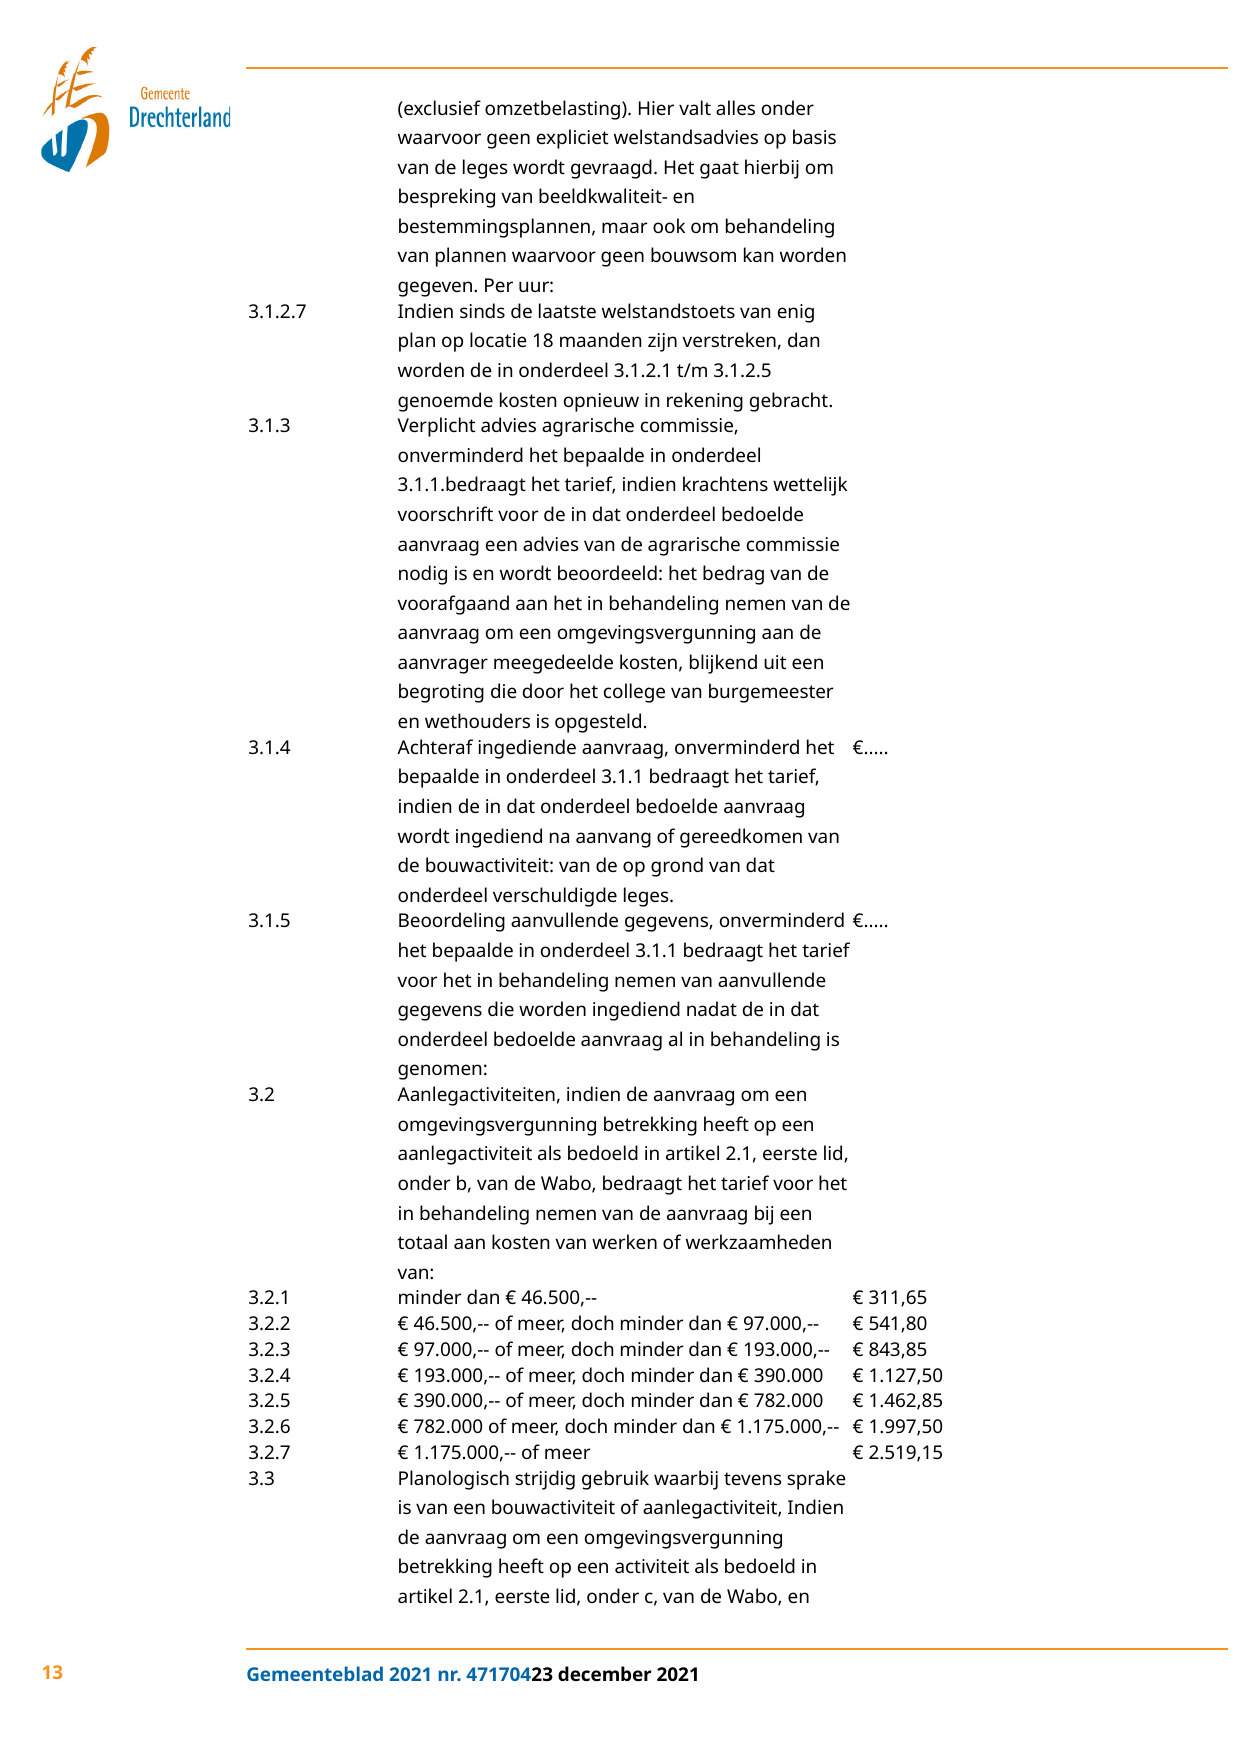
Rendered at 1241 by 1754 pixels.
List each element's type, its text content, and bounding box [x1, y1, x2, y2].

table_cell € 311,65 [853, 1285, 1002, 1310]
table_cell 3.2.2 [248, 1310, 397, 1336]
table_cell [853, 413, 1002, 734]
table_cell [853, 1465, 1002, 1609]
table_cell [248, 95, 397, 298]
table_cell 3.1.3 [248, 413, 397, 734]
table_cell 3.2.1 [248, 1285, 397, 1310]
table_cell €..... [853, 734, 1002, 908]
table_cell 3.2.6 [248, 1413, 397, 1439]
table_cell [1002, 413, 1152, 734]
table_cell [1002, 1310, 1152, 1336]
table_cell minder dan € 46.500,-- [398, 1285, 852, 1310]
table_cell Aanlegactiviteiten, indien de aanvraag om een omgevingsvergunning betrekking heeft op een aanlegactiviteit als bedoeld in artikel 2.1, eerste lid, onder b, van de Wabo, bedraagt het tarief voor het in behandeling nemen van de aanvraag bij een totaal aan kosten van werken of werkzaamheden van: [398, 1081, 852, 1284]
table_cell € 1.175.000,-- of meer [398, 1439, 852, 1465]
table_cell € 2.519,15 [853, 1439, 1002, 1465]
table_cell 3.2.4 [248, 1362, 397, 1387]
table_cell [1002, 1413, 1152, 1439]
table_cell € 193.000,-- of meer, doch minder dan € 390.000 [398, 1362, 852, 1387]
table_cell [1002, 908, 1152, 1081]
table_cell 3.2.7 [248, 1439, 397, 1465]
table_cell [853, 95, 1002, 298]
table_cell 3.1.5 [248, 908, 397, 1081]
table_cell 3.2.3 [248, 1336, 397, 1362]
table_cell (exclusief omzetbelasting). Hier valt alles onder waarvoor geen expliciet welstandsadvies op basis van de leges wordt gevraagd. Het gaat hierbij om bespreking van beeldkwaliteit- en bestemmingsplannen, maar ook om behandeling van plannen waarvoor geen bouwsom kan worden gegeven. Per uur: [398, 95, 852, 298]
table_cell Verplicht advies agrarische commissie, onverminderd het bepaalde in onderdeel 3.1.1.bedraagt het tarief, indien krachtens wettelijk voorschrift voor de in dat onderdeel bedoelde aanvraag een advies van de agrarische commissie nodig is en wordt beoordeeld: het bedrag van de voorafgaand aan het in behandeling nemen van de aanvraag om een omgevingsvergunning aan de aanvrager meegedeelde kosten, blijkend uit een begroting die door het college van burgemeester en wethouders is opgesteld. [398, 413, 852, 734]
table_cell € 46.500,-- of meer, doch minder dan € 97.000,-- [398, 1310, 852, 1336]
table_cell [1002, 1336, 1152, 1362]
table_cell Planologisch strijdig gebruik waarbij tevens sprake is van een bouwactiviteit of aanlegactiviteit, Indien de aanvraag om een omgevingsvergunning betrekking heeft op een activiteit als bedoeld in artikel 2.1, eerste lid, onder c, van de Wabo, en [398, 1465, 852, 1609]
table_cell 3.3 [248, 1465, 397, 1609]
table_cell Achteraf ingediende aanvraag, onverminderd het bepaalde in onderdeel 3.1.1 bedraagt het tarief, indien de in dat onderdeel bedoelde aanvraag wordt ingediend na aanvang of gereedkomen van de bouwactiviteit: van de op grond van dat onderdeel verschuldigde leges. [398, 734, 852, 908]
picture [41, 158, 64, 172]
table_cell € 390.000,-- of meer, doch minder dan € 782.000 [398, 1388, 852, 1413]
table_cell 3.1.4 [248, 734, 397, 908]
table_cell 3.2 [248, 1081, 397, 1284]
table_cell Indien sinds de laatste welstandstoets van enig plan op locatie 18 maanden zijn verstreken, dan worden de in onderdeel 3.1.2.1 t/m 3.1.2.5 genoemde kosten opnieuw in rekening gebracht. [398, 298, 852, 412]
table_cell [1002, 1081, 1152, 1284]
table_cell Beoordeling aanvullende gegevens, onverminderd het bepaalde in onderdeel 3.1.1 bedraagt het tarief voor het in behandeling nemen van aanvullende gegevens die worden ingediend nadat de in dat onderdeel bedoelde aanvraag al in behandeling is genomen: [398, 908, 852, 1081]
table_cell [1002, 95, 1152, 298]
table_cell € 782.000 of meer, doch minder dan € 1.175.000,-- [398, 1413, 852, 1439]
table_cell [1002, 1465, 1152, 1609]
table_cell [1002, 1388, 1152, 1413]
table_cell 3.2.5 [248, 1388, 397, 1413]
table_cell € 843,85 [853, 1336, 1002, 1362]
table_cell [1002, 1285, 1152, 1310]
picture [41, 47, 231, 172]
table_cell € 1.462,85 [853, 1388, 1002, 1413]
table_cell [1002, 298, 1152, 412]
table_cell € 97.000,-- of meer, doch minder dan € 193.000,-- [398, 1336, 852, 1362]
table_cell [853, 1081, 1002, 1284]
table_cell € 1.127,50 [853, 1362, 1002, 1387]
table_cell [853, 298, 1002, 412]
table_cell 3.1.2.7 [248, 298, 397, 412]
picture [226, 115, 231, 124]
table_cell € 541,80 [853, 1310, 1002, 1336]
table_cell [1002, 734, 1152, 908]
table_cell [1002, 1362, 1152, 1387]
table_cell € 1.997,50 [853, 1413, 1002, 1439]
table_cell [1002, 1439, 1152, 1465]
table_cell €..... [853, 908, 1002, 1081]
